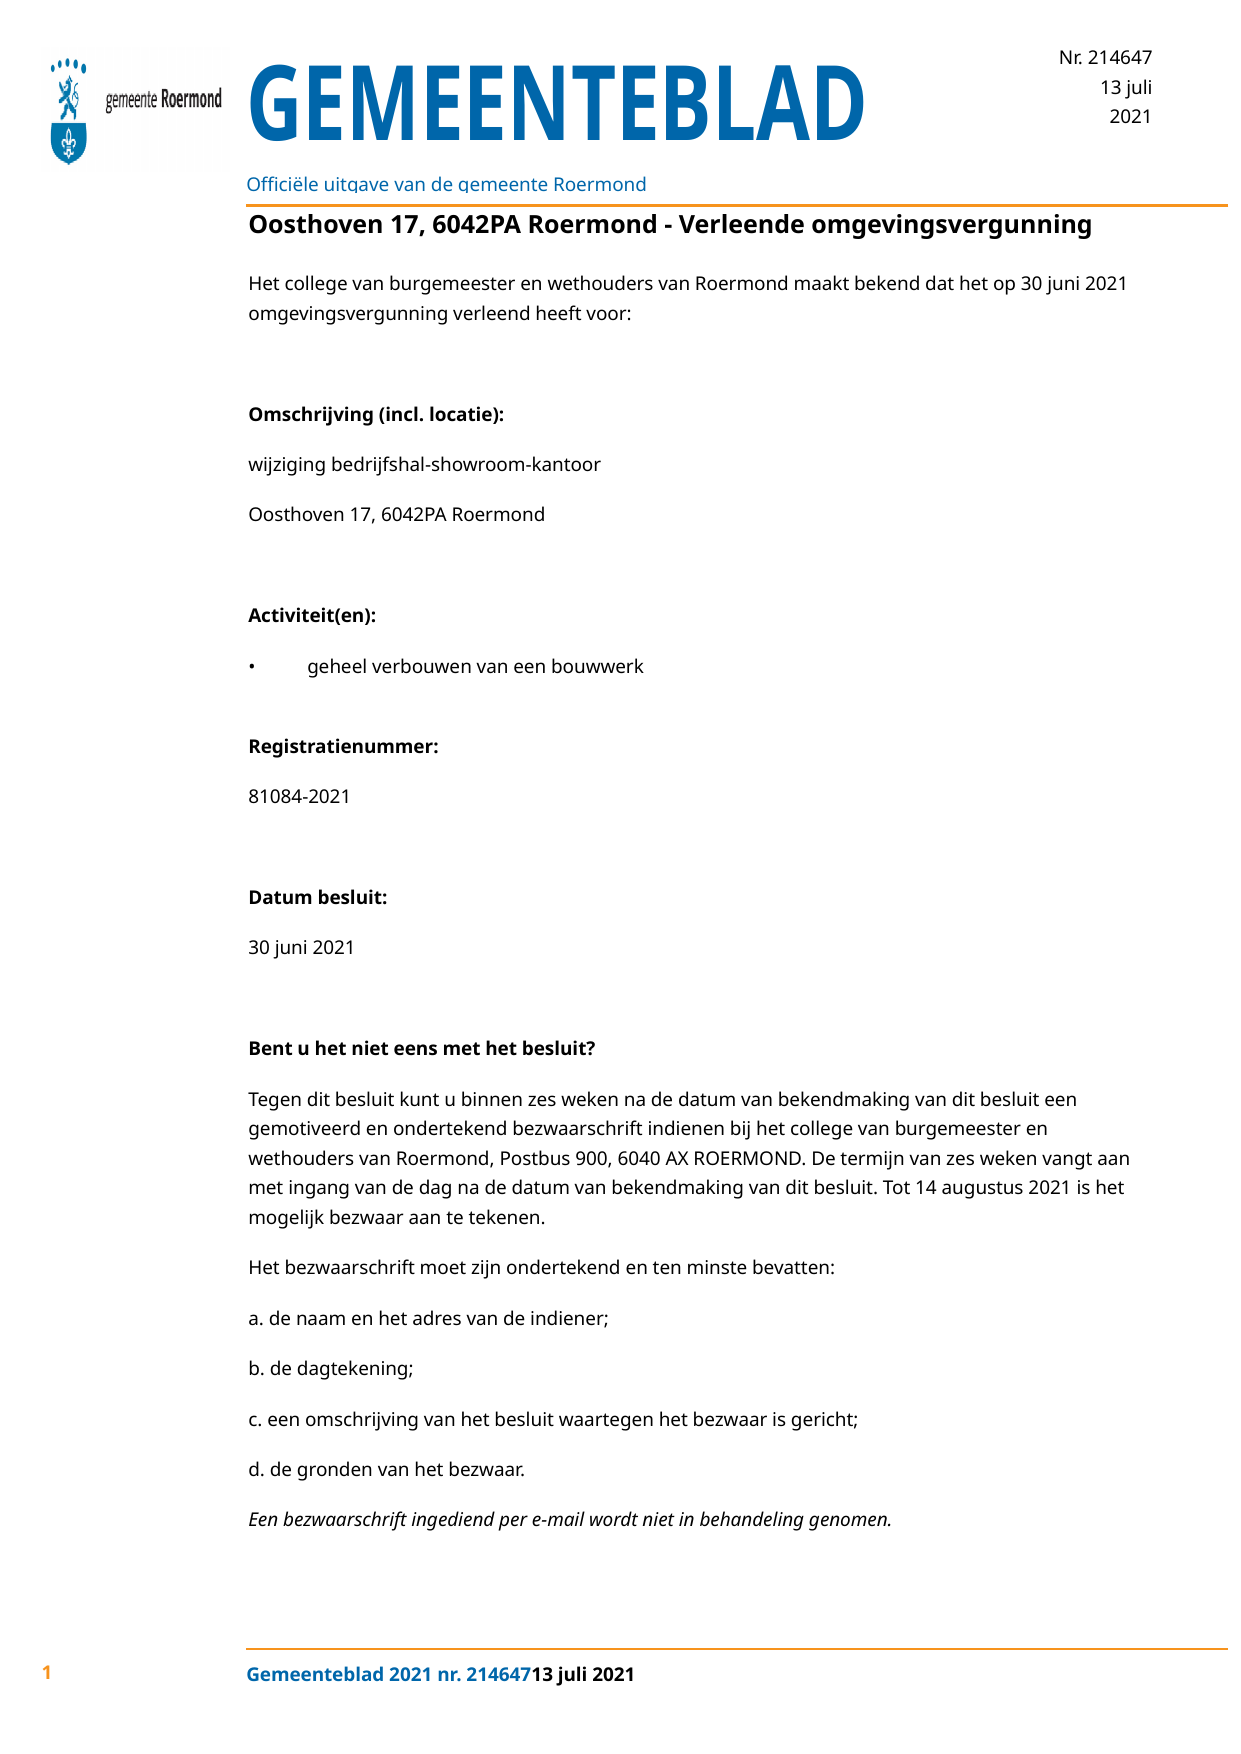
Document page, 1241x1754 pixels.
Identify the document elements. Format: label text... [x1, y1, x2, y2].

text wijziging bedrijfshal-showroom-kantoor [248, 451, 1152, 477]
text Tegen dit besluit kunt u binnen zes weken na de datum van bekendmaking van dit besluit een gemotiveerd en ondertekend bezwaarschrift indienen bij het college van burgemeester en wethouders van Roermond, Postbus 900, 6040 AX ROERMOND. De termijn van zes weken vangt aan met ingang van de dag na de datum van bekendmaking van dit besluit. Tot 14 augustus 2021 is het mogelijk bezwaar aan te tekenen. [248, 1086, 1152, 1230]
text 30 juni 2021 [248, 934, 1152, 960]
text c. een omschrijving van het besluit waartegen het bezwaar is gericht; [248, 1406, 1152, 1431]
text Een bezwaarschrift ingediend per e-mail wordt niet in behandeling genomen. [248, 1507, 1152, 1532]
text Bent u het niet eens met het besluit? [248, 1035, 1152, 1061]
text Datum besluit: [248, 884, 1152, 910]
text Registratienummer: [248, 733, 1152, 758]
list geheel verbouwen van een bouwwerk [248, 653, 1152, 678]
text d. de gronden van het bezwaar. [248, 1456, 1152, 1482]
text Activiteit(en): [248, 602, 1152, 628]
text Omschrijving (incl. locatie): [248, 401, 1152, 426]
text b. de dagtekening; [248, 1355, 1152, 1381]
picture [41, 47, 231, 172]
text 81084-2021 [248, 783, 1152, 809]
text Oosthoven 17, 6042PA Roermond [248, 502, 1152, 527]
text Oosthoven 17, 6042PA Roermond - Verleende omgevingsvergunning [248, 207, 1152, 241]
text Het bezwaarschrift moet zijn ondertekend en ten minste bevatten: [248, 1254, 1152, 1280]
text a. de naam en het adres van de indiener; [248, 1305, 1152, 1331]
text Het college van burgemeester en wethouders van Roermond maakt bekend dat het op 30 juni 2021 omgevingsvergunning verleend heeft voor: [248, 270, 1152, 326]
